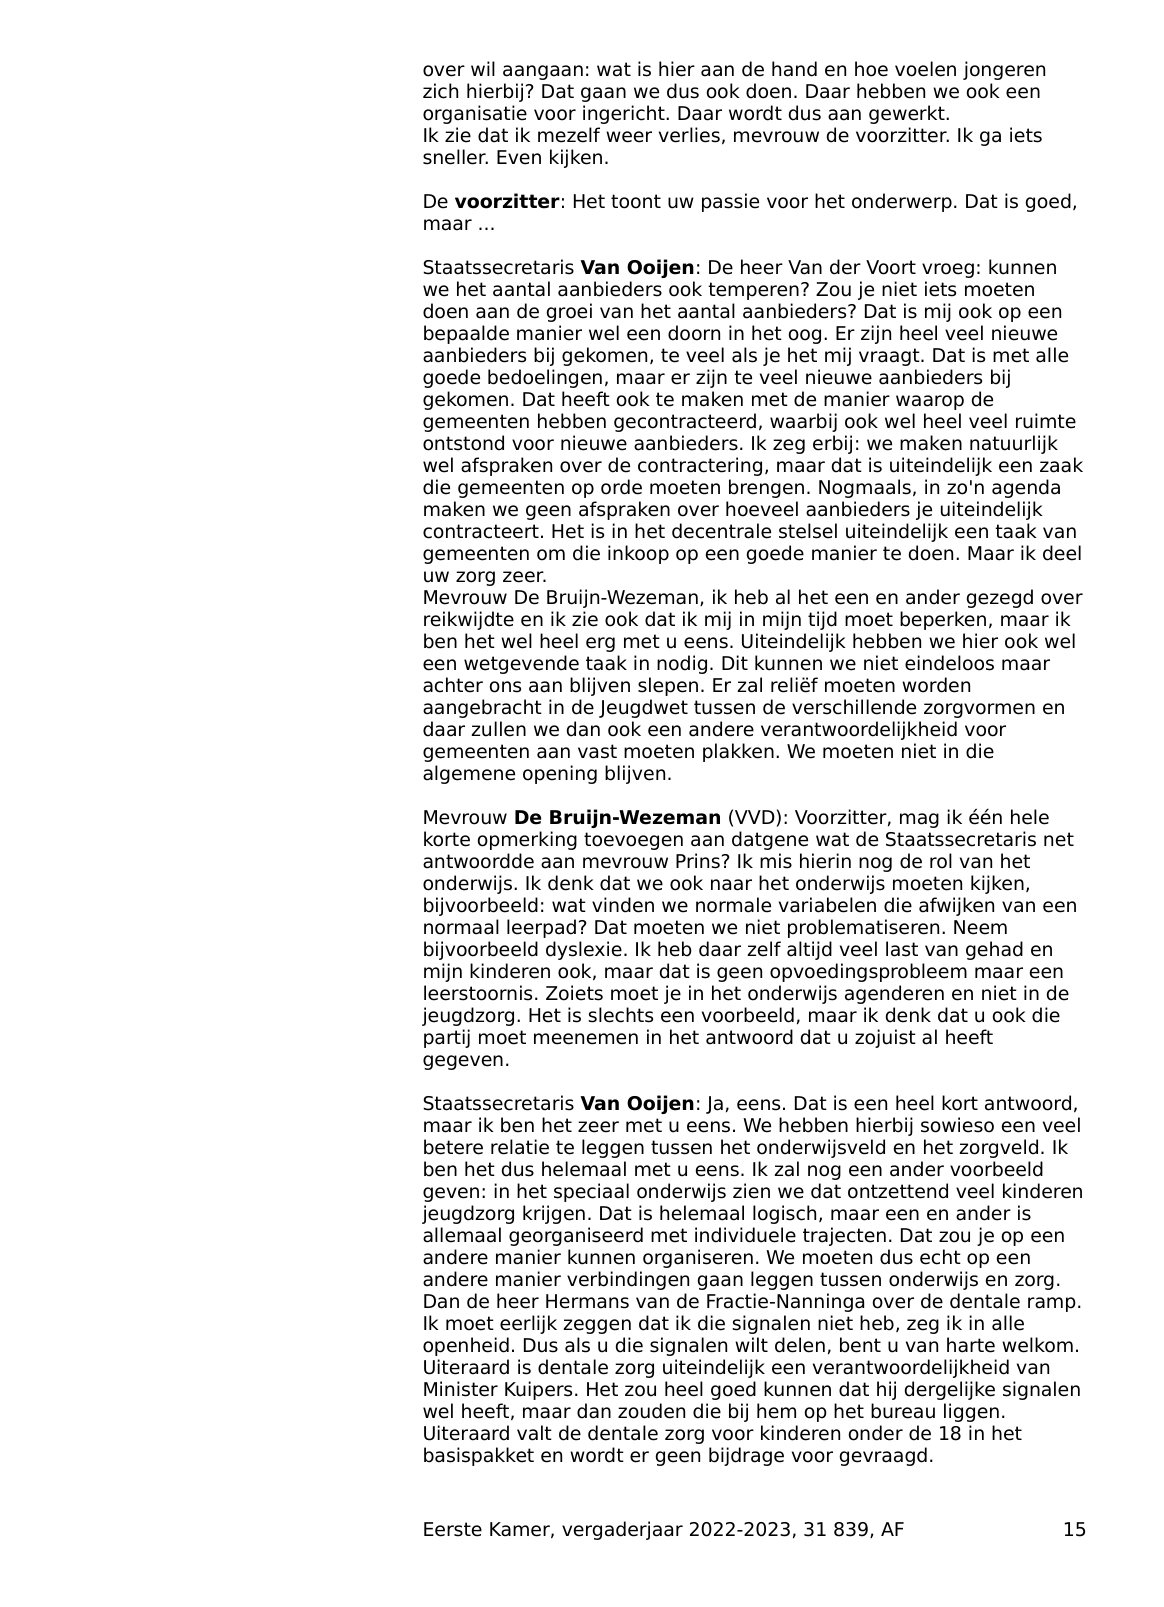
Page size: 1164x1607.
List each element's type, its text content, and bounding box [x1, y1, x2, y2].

text De voorzitter: Het toont uw passie voor het onderwerp. Dat is goed, maar ... [422, 191, 1087, 235]
text Staatssecretaris Van Ooijen: Ja, eens. Dat is een heel kort antwoord, maar ik ben het zeer met u eens. We hebben hierbij sowieso een veel betere relatie te leggen tussen het onderwijsveld en het zorgveld. Ik ben het dus helemaal met u eens. Ik zal nog een ander voorbeeld geven: in het speciaal onderwijs zien we dat ontzettend veel kinderen jeugdzorg krijgen. Dat is helemaal logisch, maar een en ander is allemaal georganiseerd met individuele trajecten. Dat zou je op een andere manier kunnen organiseren. We moeten dus echt op een andere manier verbindingen gaan leggen tussen onderwijs en zorg. [422, 1093, 1087, 1291]
text Mevrouw De Bruijn-Wezeman (VVD): Voorzitter, mag ik één hele korte opmerking toevoegen aan datgene wat de Staatssecretaris net antwoordde aan mevrouw Prins? Ik mis hierin nog de rol van het onderwijs. Ik denk dat we ook naar het onderwijs moeten kijken, bijvoorbeeld: wat vinden we normale variabelen die afwijken van een normaal leerpad? Dat moeten we niet problematiseren. Neem bijvoorbeeld dyslexie. Ik heb daar zelf altijd veel last van gehad en mijn kinderen ook, maar dat is geen opvoedingsprobleem maar een leerstoornis. Zoiets moet je in het onderwijs agenderen en niet in de jeugdzorg. Het is slechts een voorbeeld, maar ik denk dat u ook die partij moet meenemen in het antwoord dat u zojuist al heeft gegeven. [422, 807, 1087, 1071]
text Staatssecretaris Van Ooijen: De heer Van der Voort vroeg: kunnen we het aantal aanbieders ook temperen? Zou je niet iets moeten doen aan de groei van het aantal aanbieders? Dat is mij ook op een bepaalde manier wel een doorn in het oog. Er zijn heel veel nieuwe aanbieders bij gekomen, te veel als je het mij vraagt. Dat is met alle goede bedoelingen, maar er zijn te veel nieuwe aanbieders bij gekomen. Dat heeft ook te maken met de manier waarop de gemeenten hebben gecontracteerd, waarbij ook wel heel veel ruimte ontstond voor nieuwe aanbieders. Ik zeg erbij: we maken natuurlijk wel afspraken over de contractering, maar dat is uiteindelijk een zaak die gemeenten op orde moeten brengen. Nogmaals, in zo'n agenda maken we geen afspraken over hoeveel aanbieders je uiteindelijk contracteert. Het is in het decentrale stelsel uiteindelijk een taak van gemeenten om die inkoop op een goede manier te doen. Maar ik deel uw zorg zeer. [422, 257, 1087, 587]
text Ik zie dat ik mezelf weer verlies, mevrouw de voorzitter. Ik ga iets sneller. Even kijken. [422, 125, 1087, 169]
text Dan de heer Hermans van de Fractie-Nanninga over de dentale ramp. Ik moet eerlijk zeggen dat ik die signalen niet heb, zeg ik in alle openheid. Dus als u die signalen wilt delen, bent u van harte welkom. Uiteraard is dentale zorg uiteindelijk een verantwoordelijkheid van Minister Kuipers. Het zou heel goed kunnen dat hij dergelijke signalen wel heeft, maar dan zouden die bij hem op het bureau liggen. Uiteraard valt de dentale zorg voor kinderen onder de 18 in het basispakket en wordt er geen bijdrage voor gevraagd. [422, 1291, 1087, 1467]
text Mevrouw De Bruijn-Wezeman, ik heb al het een en ander gezegd over reikwijdte en ik zie ook dat ik mij in mijn tijd moet beperken, maar ik ben het wel heel erg met u eens. Uiteindelijk hebben we hier ook wel een wetgevende taak in nodig. Dit kunnen we niet eindeloos maar achter ons aan blijven slepen. Er zal reliëf moeten worden aangebracht in de Jeugdwet tussen de verschillende zorgvormen en daar zullen we dan ook een andere verantwoordelijkheid voor gemeenten aan vast moeten plakken. We moeten niet in die algemene opening blijven. [422, 587, 1087, 785]
text over wil aangaan: wat is hier aan de hand en hoe voelen jongeren zich hierbij? Dat gaan we dus ook doen. Daar hebben we ook een organisatie voor ingericht. Daar wordt dus aan gewerkt. [422, 59, 1087, 125]
